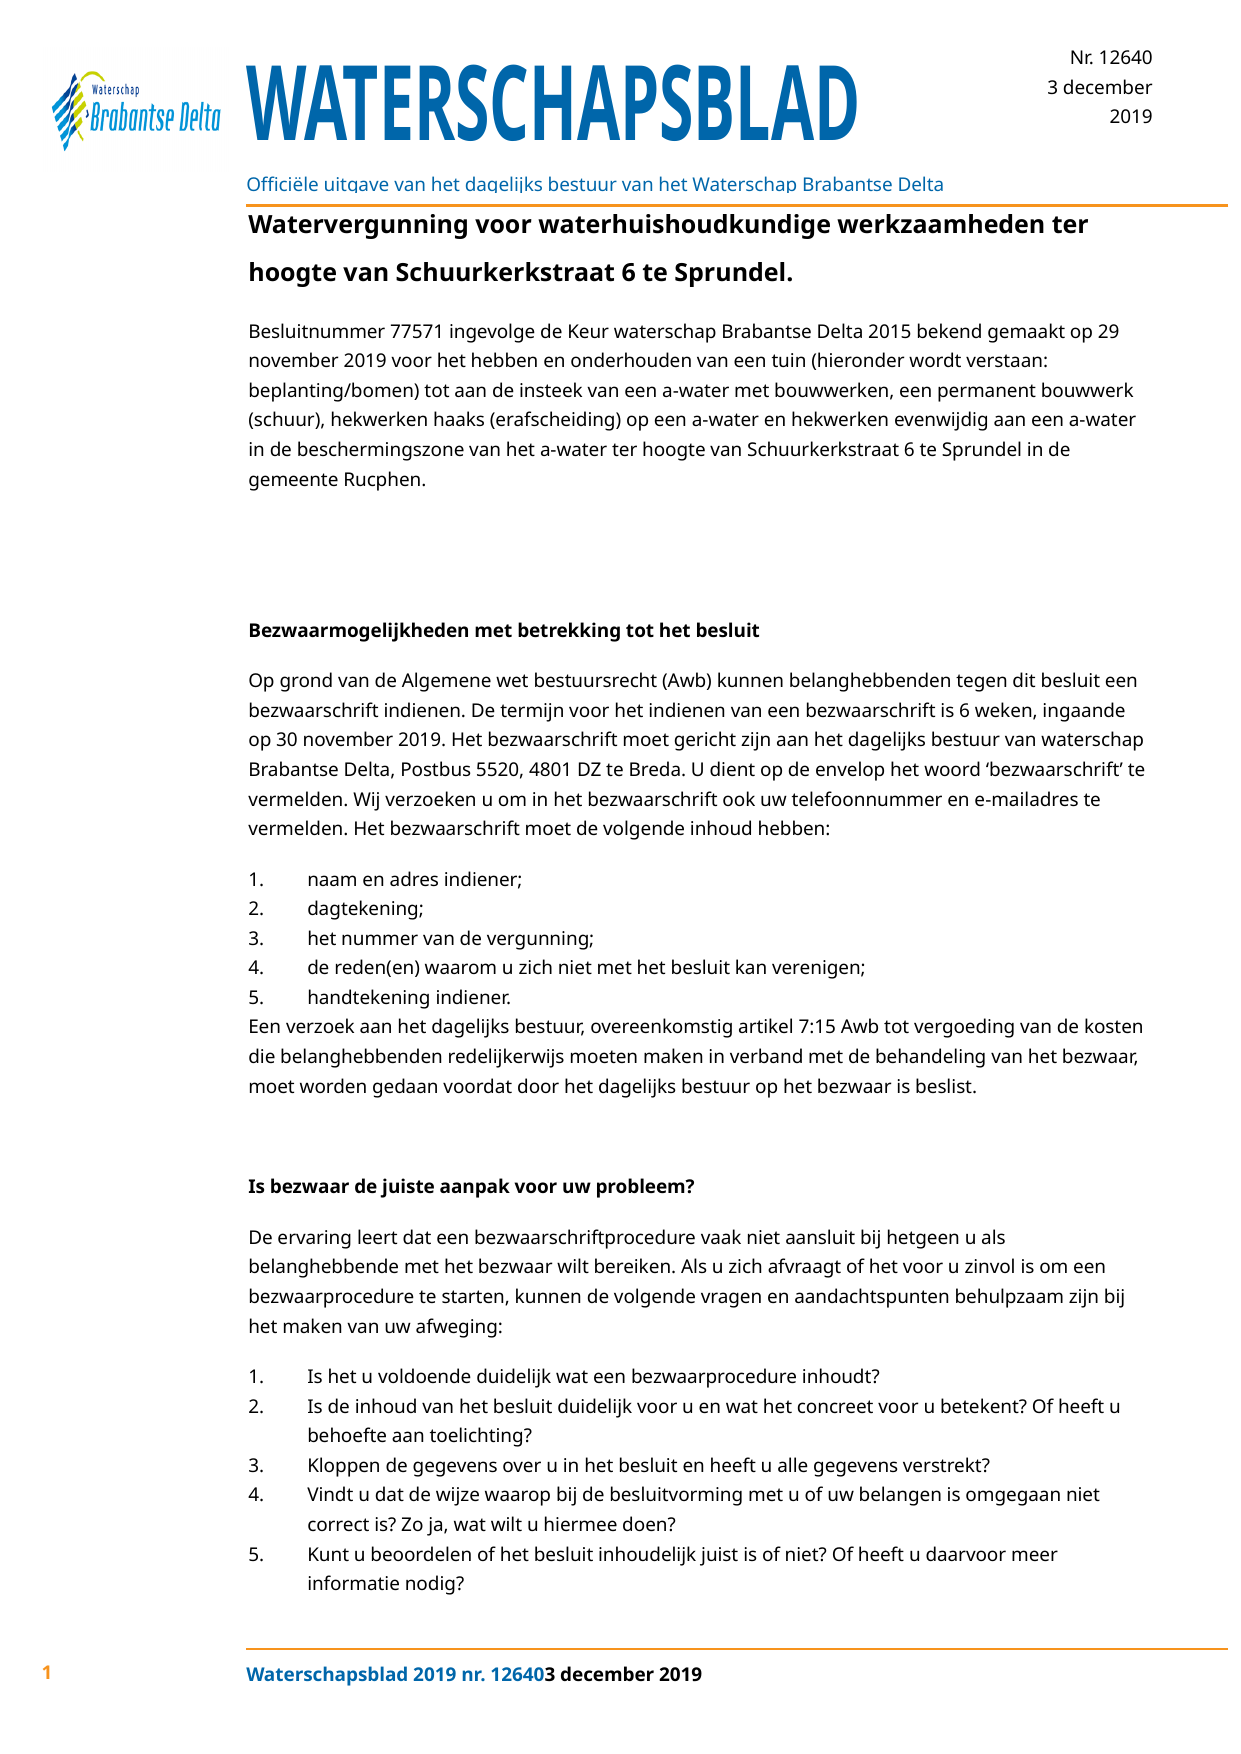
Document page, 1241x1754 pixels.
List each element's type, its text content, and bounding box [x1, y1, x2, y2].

list het nummer van de vergunning; [248, 925, 1152, 951]
text Bezwaarmogelijkheden met betrekking tot het besluit [248, 617, 1152, 643]
list naam en adres indiener; [248, 866, 1152, 892]
list Is het u voldoende duidelijk wat een bezwaarprocedure inhoudt? [248, 1363, 1152, 1389]
list dagtekening; [248, 895, 1152, 921]
list Kunt u beoordelen of het besluit inhoudelijk juist is of niet? Of heeft u daarvoor meer informatie nodig? [248, 1541, 1152, 1596]
list Kloppen de gegevens over u in het besluit en heeft u alle gegevens verstrekt? [248, 1452, 1152, 1478]
text Is bezwaar de juiste aanpak voor uw probleem? [248, 1174, 1152, 1199]
text Een verzoek aan het dagelijks bestuur, overeenkomstig artikel 7:15 Awb tot vergoeding van de kosten die belanghebbenden redelijkerwijs moeten maken in verband met de behandeling van het bezwaar, moet worden gedaan voordat door het dagelijks bestuur op het bezwaar is beslist. [248, 1014, 1152, 1099]
picture [41, 47, 231, 172]
text Watervergunning voor waterhuishoudkundige werkzaamheden ter hoogte van Schuurkerkstraat 6 te Sprundel. [248, 207, 1152, 288]
text De ervaring leert dat een bezwaarschriftprocedure vaak niet aansluit bij hetgeen u als belanghebbende met het bezwaar wilt bereiken. Als u zich afvraagt of het voor u zinvol is om een bezwaarprocedure te starten, kunnen de volgende vragen en aandachtspunten behulpzaam zijn bij het maken van uw afweging: [248, 1224, 1152, 1339]
text Besluitnummer 77571 ingevolge de Keur waterschap Brabantse Delta 2015 bekend gemaakt op 29 november 2019 voor het hebben en onderhouden van een tuin (hieronder wordt verstaan: beplanting/bomen) tot aan de insteek van een a-water met bouwwerken, een permanent bouwwerk (schuur), hekwerken haaks (erafscheiding) op een a-water en hekwerken evenwijdig aan een a-water in de beschermingszone van het a-water ter hoogte van Schuurkerkstraat 6 te Sprundel in de gemeente Rucphen. [248, 318, 1152, 492]
list Is de inhoud van het besluit duidelijk voor u en wat het concreet voor u betekent? Of heeft u behoefte aan toelichting? [248, 1393, 1152, 1448]
list de reden(en) waarom u zich niet met het besluit kan verenigen; [248, 954, 1152, 980]
list handtekening indiener. [248, 984, 1152, 1010]
text Op grond van de Algemene wet bestuursrecht (Awb) kunnen belanghebbenden tegen dit besluit een bezwaarschrift indienen. De termijn voor het indienen van een bezwaarschrift is 6 weken, ingaande op 30 november 2019. Het bezwaarschrift moet gericht zijn aan het dagelijks bestuur van waterschap Brabantse Delta, Postbus 5520, 4801 DZ te Breda. U dient op de envelop het woord ‘bezwaarschrift’ te vermelden. Wij verzoeken u om in het bezwaarschrift ook uw telefoonnummer en e‑mailadres te vermelden. Het bezwaarschrift moet de volgende inhoud hebben: [248, 667, 1152, 841]
list Vindt u dat de wijze waarop bij de besluitvorming met u of uw belangen is omgegaan niet correct is? Zo ja, wat wilt u hiermee doen? [248, 1482, 1152, 1537]
